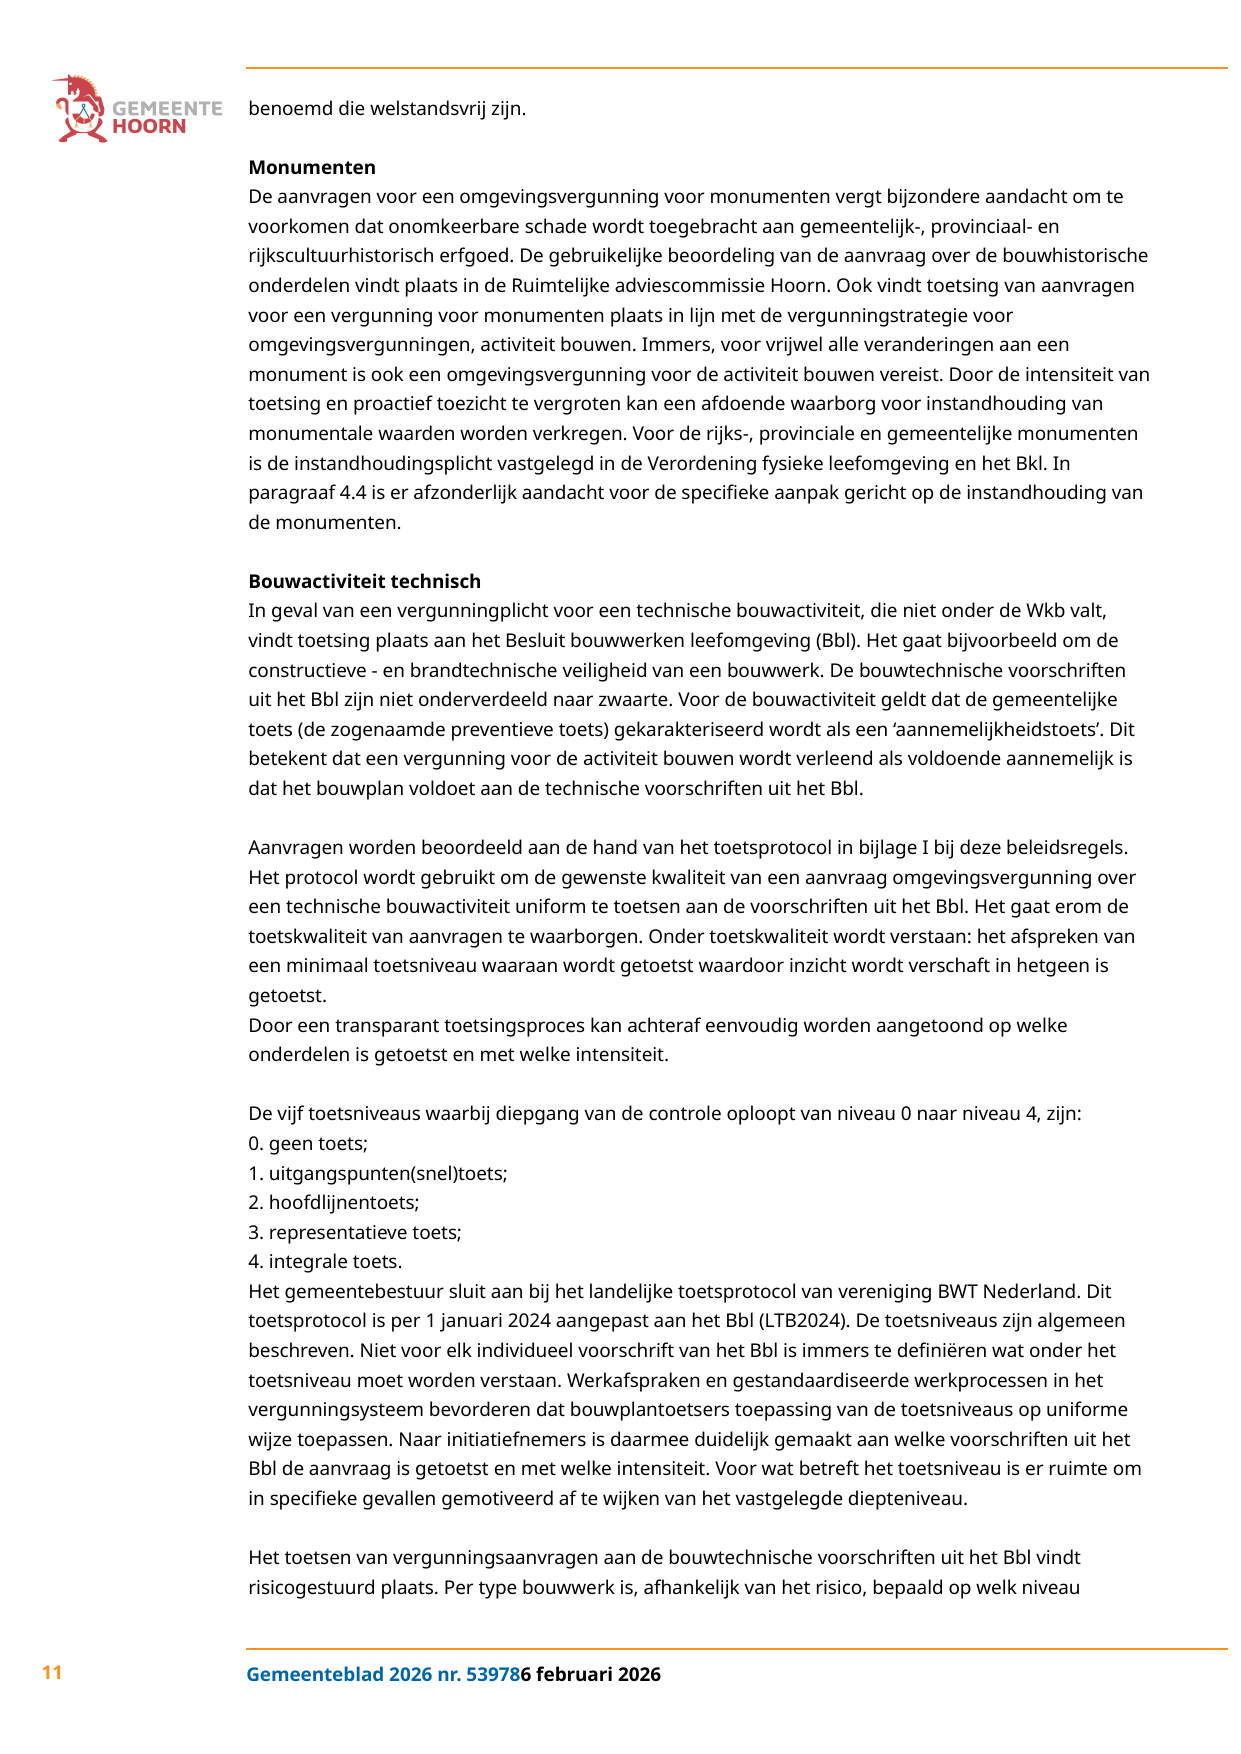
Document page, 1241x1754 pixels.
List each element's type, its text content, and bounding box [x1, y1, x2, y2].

text Bouwactiviteit technisch [248, 568, 1152, 594]
text 2. hoofdlijnentoets; [248, 1189, 1152, 1215]
text Aanvragen worden beoordeeld aan de hand van het toetsprotocol in bijlage I bij deze beleidsregels. Het protocol wordt gebruikt om de gewenste kwaliteit van een aanvraag omgevingsvergunning over een technische bouwactiviteit uniform te toetsen aan de voorschriften uit het Bbl. Het gaat erom de toetskwaliteit van aanvragen te waarborgen. Onder toetskwaliteit wordt verstaan: het afspreken van een minimaal toetsniveau waaraan wordt getoetst waardoor inzicht wordt verschaft in hetgeen is getoetst. [248, 834, 1152, 1008]
text 1. uitgangspunten(snel)toets; [248, 1160, 1152, 1186]
text 3. representatieve toets; [248, 1219, 1152, 1245]
text Het toetsen van vergunningsaanvragen aan de bouwtechnische voorschriften uit het Bbl vindt risicogestuurd plaats. Per type bouwwerk is, afhankelijk van het risico, bepaald op welk niveau [248, 1544, 1152, 1600]
text Door een transparant toetsingsproces kan achteraf eenvoudig worden aangetoond op welke onderdelen is getoetst en met welke intensiteit. [248, 1012, 1152, 1067]
text De vijf toetsniveaus waarbij diepgang van de controle oploopt van niveau 0 naar niveau 4, zijn: [248, 1101, 1152, 1126]
picture [41, 47, 231, 172]
text benoemd die welstandsvrij zijn. [248, 95, 1152, 121]
text 0. geen toets; [248, 1130, 1152, 1156]
text De aanvragen voor een omgevingsvergunning voor monumenten vergt bijzondere aandacht om te voorkomen dat onomkeerbare schade wordt toegebracht aan gemeentelijk-, provinciaal- en rijkscultuurhistorisch erfgoed. De gebruikelijke beoordeling van de aanvraag over de bouwhistorische onderdelen vindt plaats in de Ruimtelijke adviescommissie Hoorn. Ook vindt toetsing van aanvragen voor een vergunning voor monumenten plaats in lijn met de vergunningstrategie voor omgevingsvergunningen, activiteit bouwen. Immers, voor vrijwel alle veranderingen aan een monument is ook een omgevingsvergunning voor de activiteit bouwen vereist. Door de intensiteit van toetsing en proactief toezicht te vergroten kan een afdoende waarborg voor instandhouding van monumentale waarden worden verkregen. Voor de rijks-, provinciale en gemeentelijke monumenten is de instandhoudingsplicht vastgelegd in de Verordening fysieke leefomgeving en het Bkl. In paragraaf 4.4 is er afzonderlijk aandacht voor de specifieke aanpak gericht op de instandhouding van de monumenten. [248, 183, 1152, 535]
text In geval van een vergunningplicht voor een technische bouwactiviteit, die niet onder de Wkb valt, vindt toetsing plaats aan het Besluit bouwwerken leefomgeving (Bbl). Het gaat bijvoorbeeld om de constructieve - en brandtechnische veiligheid van een bouwwerk. De bouwtechnische voorschriften uit het Bbl zijn niet onderverdeeld naar zwaarte. Voor de bouwactiviteit geldt dat de gemeentelijke toets (de zogenaamde preventieve toets) gekarakteriseerd wordt als een ‘aannemelijkheidstoets’. Dit betekent dat een vergunning voor de activiteit bouwen wordt verleend als voldoende aannemelijk is dat het bouwplan voldoet aan de technische voorschriften uit het Bbl. [248, 598, 1152, 801]
text Het gemeentebestuur sluit aan bij het landelijke toetsprotocol van vereniging BWT Nederland. Dit toetsprotocol is per 1 januari 2024 aangepast aan het Bbl (LTB2024). De toetsniveaus zijn algemeen beschreven. Niet voor elk individueel voorschrift van het Bbl is immers te definiëren wat onder het toetsniveau moet worden verstaan. Werkafspraken en gestandaardiseerde werkprocessen in het vergunningsysteem bevorderen dat bouwplantoetsers toepassing van de toetsniveaus op uniforme wijze toepassen. Naar initiatiefnemers is daarmee duidelijk gemaakt aan welke voorschriften uit het Bbl de aanvraag is getoetst en met welke intensiteit. Voor wat betreft het toetsniveau is er ruimte om in specifieke gevallen gemotiveerd af te wijken van het vastgelegde diepteniveau. [248, 1278, 1152, 1511]
text 4. integrale toets. [248, 1248, 1152, 1274]
text Monumenten [248, 154, 1152, 180]
